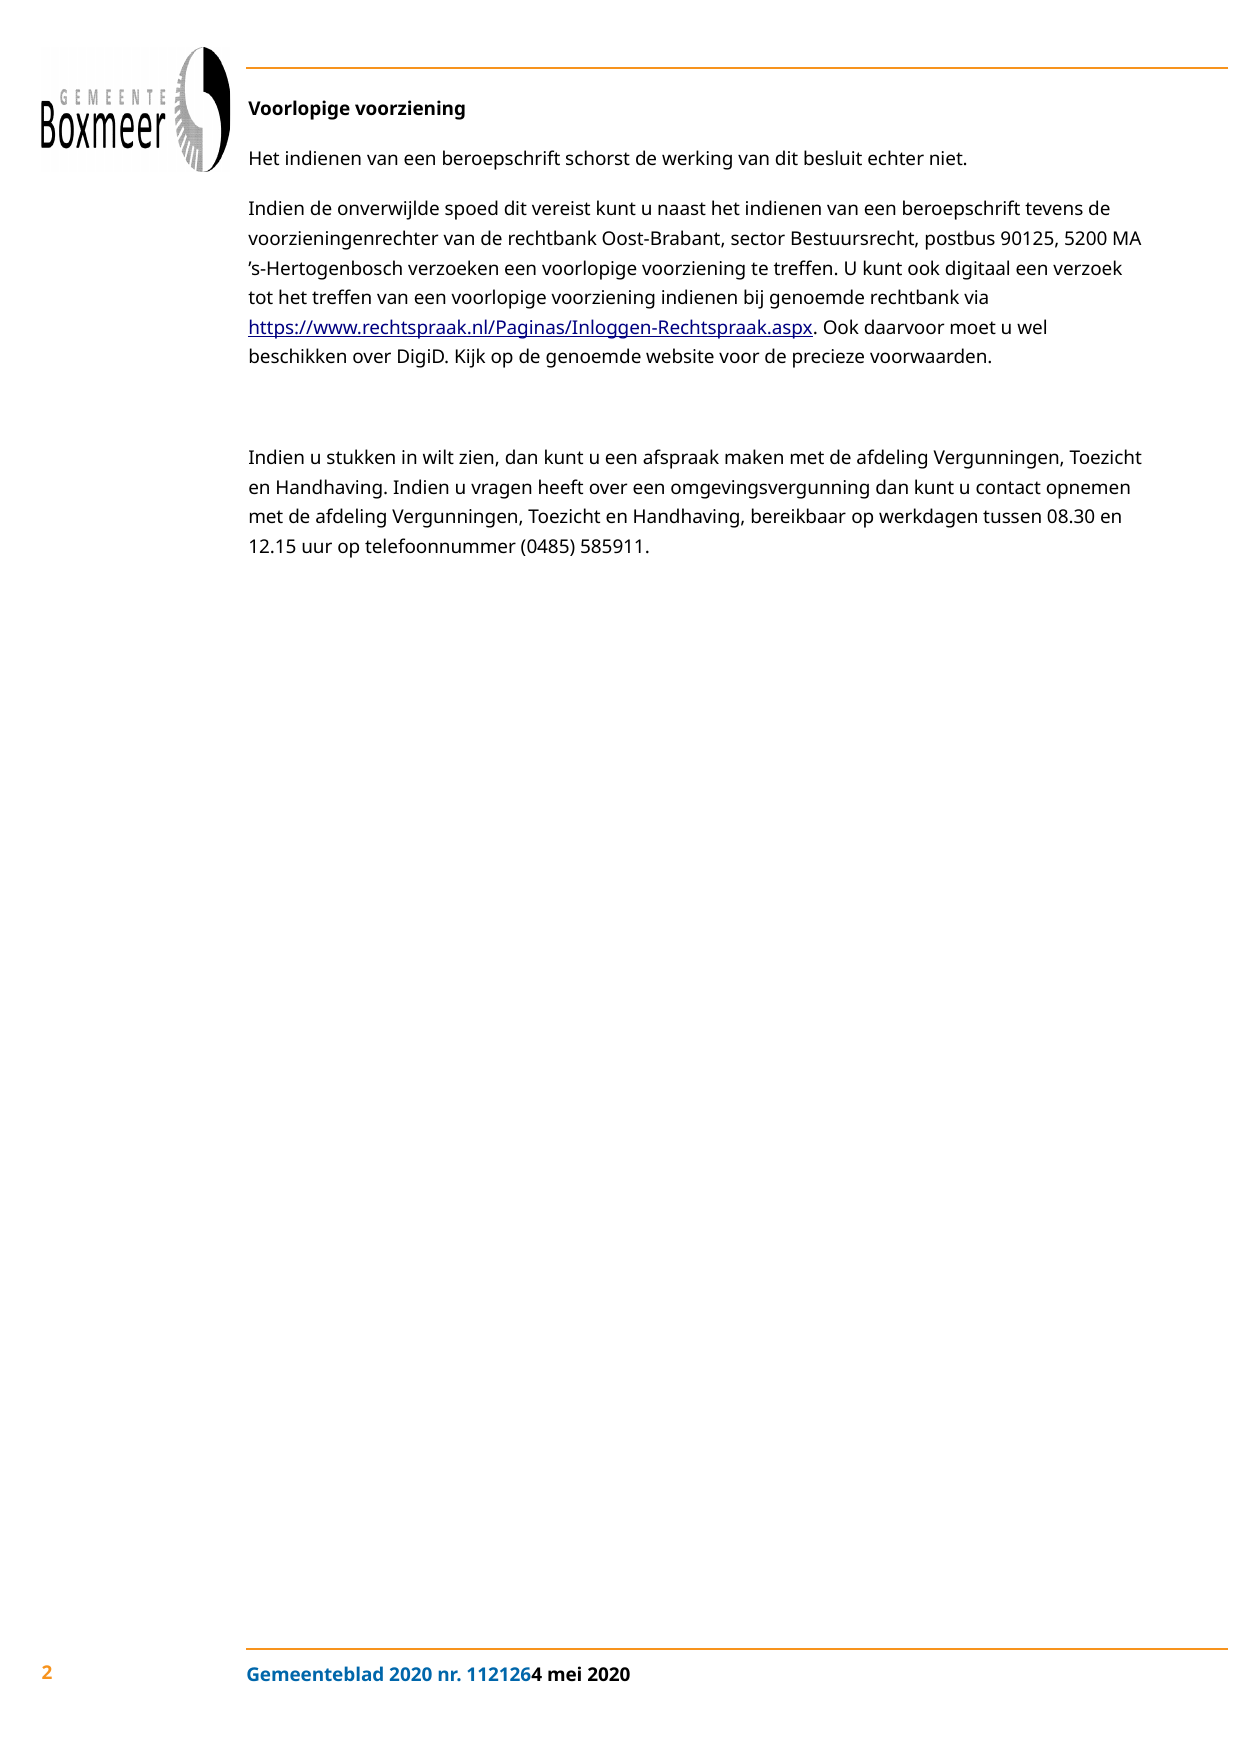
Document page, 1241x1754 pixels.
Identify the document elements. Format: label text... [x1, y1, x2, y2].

text Indien u stukken in wilt zien, dan kunt u een afspraak maken met de afdeling Vergunningen, Toezicht en Handhaving. Indien u vragen heeft over een omgevingsvergunning dan kunt u contact opnemen met de afdeling Vergunningen, Toezicht en Handhaving, bereikbaar op werkdagen tussen 08.30 en 12.15 uur op telefoonnummer (0485) 585911. [248, 444, 1152, 559]
text Indien de onverwijlde spoed dit vereist kunt u naast het indienen van een beroepschrift tevens de voorzieningenrechter van de rechtbank Oost-Brabant, sector Bestuursrecht, postbus 90125, 5200 MA ’s-Hertogenbosch verzoeken een voorlopige voorziening te treffen. U kunt ook digitaal een verzoek tot het treffen van een voorlopige voorziening indienen bij genoemde rechtbank via https://www.rechtspraak.nl/Paginas/Inloggen-Rechtspraak.aspx. Ook daarvoor moet u wel beschikken over DigiD. Kijk op de genoemde website voor de precieze voorwaarden. [248, 196, 1152, 369]
text Voorlopige voorziening [248, 95, 1152, 121]
text Het indienen van een beroepschrift schorst de werking van dit besluit echter niet. [248, 145, 1152, 171]
picture [41, 47, 231, 172]
